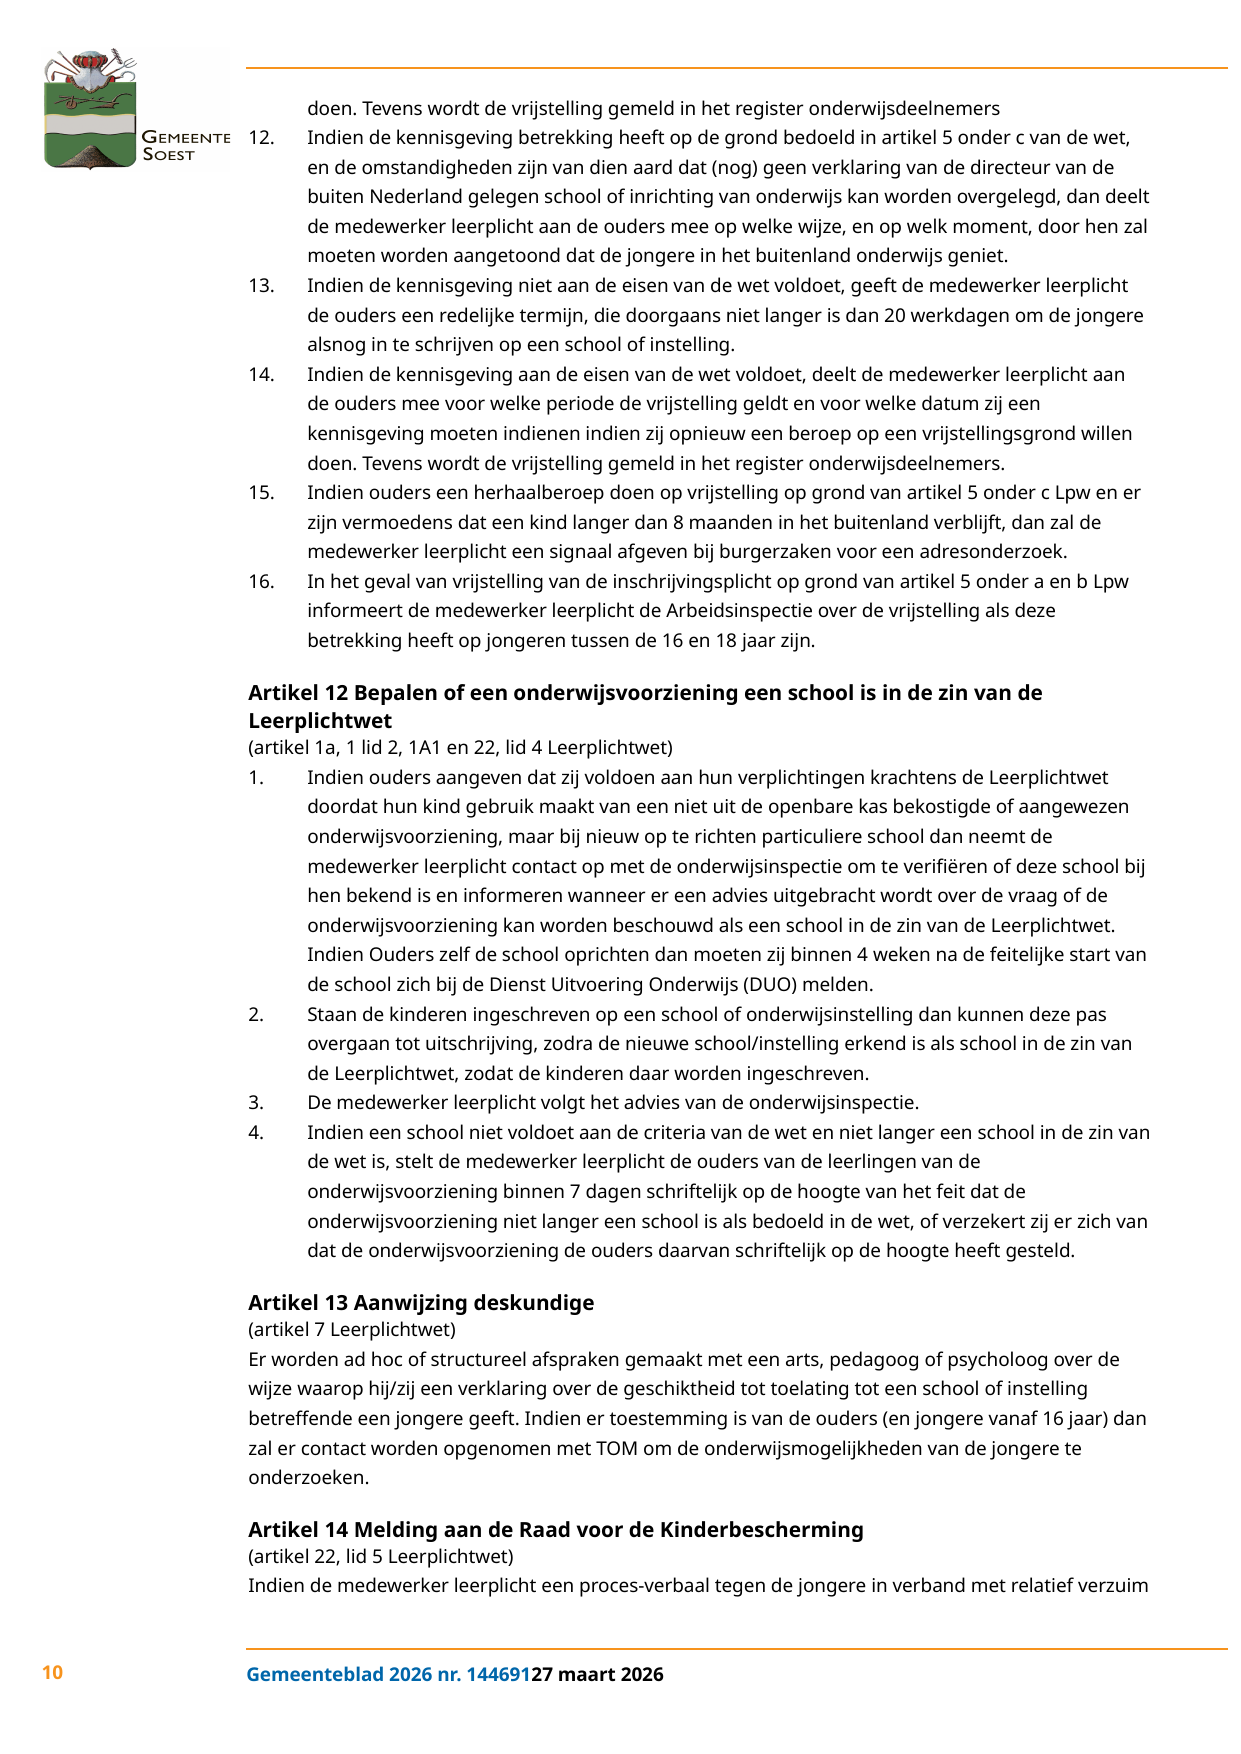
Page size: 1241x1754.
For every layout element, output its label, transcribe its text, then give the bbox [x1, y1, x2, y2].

list Indien de kennisgeving niet aan de eisen van de wet voldoet, geeft de medewerker leerplicht de ouders een redelijke termijn, die doorgaans niet langer is dan 20 werkdagen om de jongere alsnog in te schrijven op een school of instelling. [248, 272, 1152, 357]
text Indien de medewerker leerplicht een proces-verbaal tegen de jongere in verband met relatief verzuim [248, 1573, 1152, 1598]
list doen. Tevens wordt de vrijstelling gemeld in het register onderwijsdeelnemers [248, 95, 1152, 121]
text Artikel 13 Aanwijzing deskundige [248, 1288, 1152, 1316]
list Indien ouders een herhaalberoep doen op vrijstelling op grond van artikel 5 onder c Lpw en er zijn vermoedens dat een kind langer dan 8 maanden in het buitenland verblijft, dan zal de medewerker leerplicht een signaal afgeven bij burgerzaken voor een adresonderzoek. [248, 479, 1152, 564]
text (artikel 22, lid 5 Leerplichtwet) [248, 1543, 1152, 1569]
list In het geval van vrijstelling van de inschrijvingsplicht op grond van artikel 5 onder a en b Lpw informeert de medewerker leerplicht de Arbeidsinspectie over de vrijstelling als deze betrekking heeft op jongeren tussen de 16 en 18 jaar zijn. [248, 568, 1152, 653]
text (artikel 7 Leerplichtwet) [248, 1316, 1152, 1342]
text (artikel 1a, 1 lid 2, 1A1 en 22, lid 4 Leerplichtwet) [248, 734, 1152, 760]
list De medewerker leerplicht volgt het advies van de onderwijsinspectie. [248, 1089, 1152, 1115]
text Artikel 14 Melding aan de Raad voor de Kinderbescherming [248, 1515, 1152, 1543]
list Indien ouders aangeven dat zij voldoen aan hun verplichtingen krachtens de Leerplichtwet doordat hun kind gebruik maakt van een niet uit de openbare kas bekostigde of aangewezen onderwijsvoorziening, maar bij nieuw op te richten particuliere school dan neemt de medewerker leerplicht contact op met de onderwijsinspectie om te verifiëren of deze school bij hen bekend is en informeren wanneer er een advies uitgebracht wordt over de vraag of de onderwijsvoorziening kan worden beschouwd als een school in de zin van de Leerplichtwet. Indien Ouders zelf de school oprichten dan moeten zij binnen 4 weken na de feitelijke start van de school zich bij de Dienst Uitvoering Onderwijs (DUO) melden. [248, 764, 1152, 997]
list Staan de kinderen ingeschreven op een school of onderwijsinstelling dan kunnen deze pas overgaan tot uitschrijving, zodra de nieuwe school/instelling erkend is als school in de zin van de Leerplichtwet, zodat de kinderen daar worden ingeschreven. [248, 1001, 1152, 1086]
text Artikel 12 Bepalen of een onderwijsvoorziening een school is in de zin van de Leerplichtwet [248, 678, 1152, 734]
list Indien de kennisgeving aan de eisen van de wet voldoet, deelt de medewerker leerplicht aan de ouders mee voor welke periode de vrijstelling geldt en voor welke datum zij een kennisgeving moeten indienen indien zij opnieuw een beroep op een vrijstellingsgrond willen doen. Tevens wordt de vrijstelling gemeld in het register onderwijsdeelnemers. [248, 361, 1152, 476]
picture [41, 47, 231, 172]
text Er worden ad hoc of structureel afspraken gemaakt met een arts, pedagoog of psycholoog over de wijze waarop hij/zij een verklaring over de geschiktheid tot toelating tot een school of instelling betreffende een jongere geeft. Indien er toestemming is van de ouders (en jongere vanaf 16 jaar) dan zal er contact worden opgenomen met TOM om de onderwijsmogelijkheden van de jongere te onderzoeken. [248, 1346, 1152, 1490]
list Indien de kennisgeving betrekking heeft op de grond bedoeld in artikel 5 onder c van de wet, en de omstandigheden zijn van dien aard dat (nog) geen verklaring van de directeur van de buiten Nederland gelegen school of inrichting van onderwijs kan worden overgelegd, dan deelt de medewerker leerplicht aan de ouders mee op welke wijze, en op welk moment, door hen zal moeten worden aangetoond dat de jongere in het buitenland onderwijs geniet. [248, 124, 1152, 268]
list Indien een school niet voldoet aan de criteria van de wet en niet langer een school in de zin van de wet is, stelt de medewerker leerplicht de ouders van de leerlingen van de onderwijsvoorziening binnen 7 dagen schriftelijk op de hoogte van het feit dat de onderwijsvoorziening niet langer een school is als bedoeld in de wet, of verzekert zij er zich van dat de onderwijsvoorziening de ouders daarvan schriftelijk op de hoogte heeft gesteld. [248, 1119, 1152, 1263]
